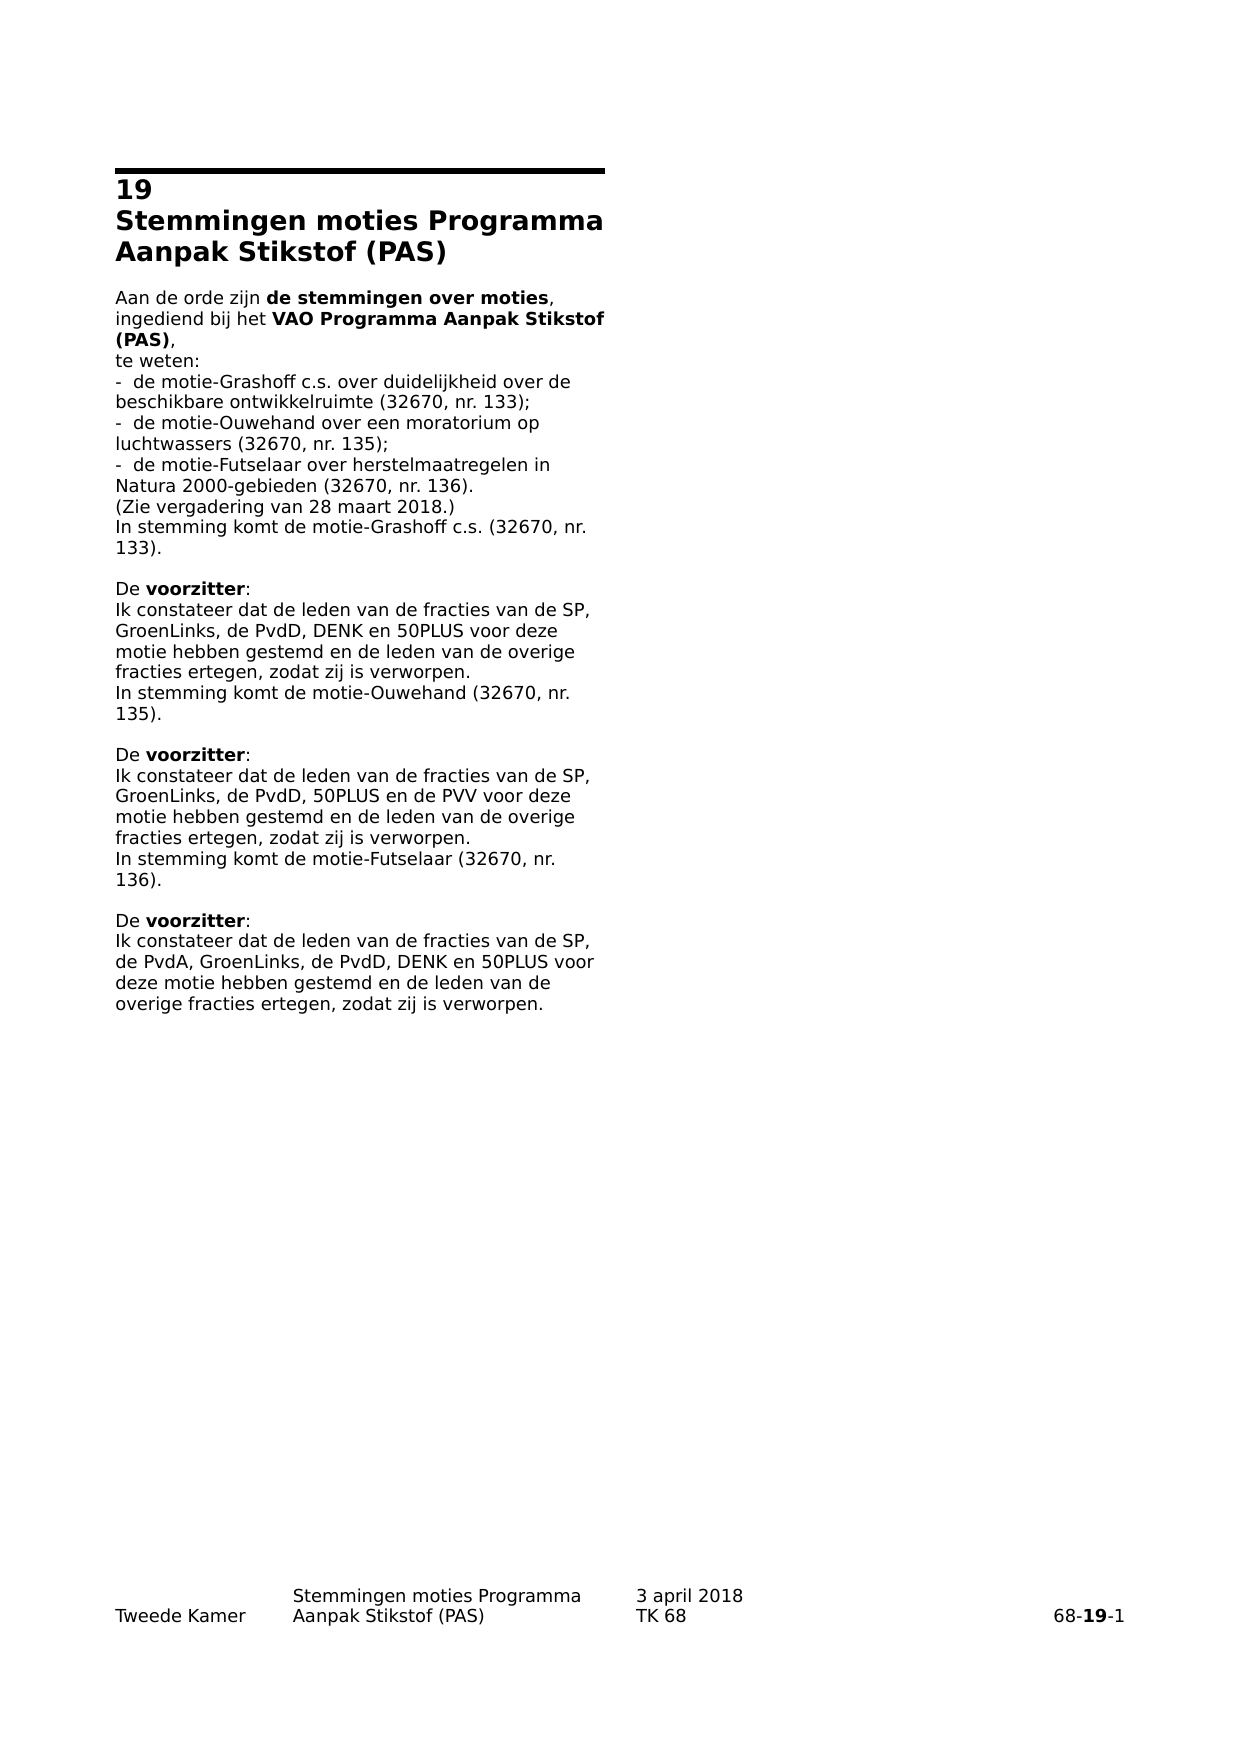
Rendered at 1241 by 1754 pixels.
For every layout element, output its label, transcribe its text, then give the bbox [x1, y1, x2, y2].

title 19 Stemmingen moties Programma Aanpak Stikstof (PAS) [115, 174, 605, 268]
text De voorzitter: [115, 579, 605, 600]
text De voorzitter: [115, 745, 605, 765]
list de motie-Futselaar over herstelmaatregelen in Natura 2000-gebieden (32670, nr. 136). [115, 455, 605, 496]
text Ik constateer dat de leden van de fracties van de SP, GroenLinks, de PvdD, DENK en 50PLUS voor deze motie hebben gestemd en de leden van de overige fracties ertegen, zodat zij is verworpen. [115, 600, 605, 683]
text Aan de orde zijn de stemmingen over moties, ingediend bij het VAO Programma Aanpak Stikstof (PAS), [115, 288, 605, 351]
text De voorzitter: [115, 910, 605, 931]
list de motie-Grashoff c.s. over duidelijkheid over de beschikbare ontwikkelruimte (32670, nr. 133); [115, 371, 605, 413]
list de motie-Ouwehand over een moratorium op luchtwassers (32670, nr. 135); [115, 413, 605, 455]
text te weten: [115, 351, 605, 371]
text In stemming komt de motie-Grashoff c.s. (32670, nr. 133). [115, 517, 605, 559]
text In stemming komt de motie-Ouwehand (32670, nr. 135). [115, 683, 605, 725]
text (Zie vergadering van 28 maart 2018.) [115, 496, 605, 517]
text Ik constateer dat de leden van de fracties van de SP, GroenLinks, de PvdD, 50PLUS en de PVV voor deze motie hebben gestemd en de leden van de overige fracties ertegen, zodat zij is verworpen. [115, 765, 605, 849]
text Ik constateer dat de leden van de fracties van de SP, de PvdA, GroenLinks, de PvdD, DENK en 50PLUS voor deze motie hebben gestemd en de leden van de overige fracties ertegen, zodat zij is verworpen. [115, 931, 605, 1014]
text In stemming komt de motie-Futselaar (32670, nr. 136). [115, 849, 605, 890]
